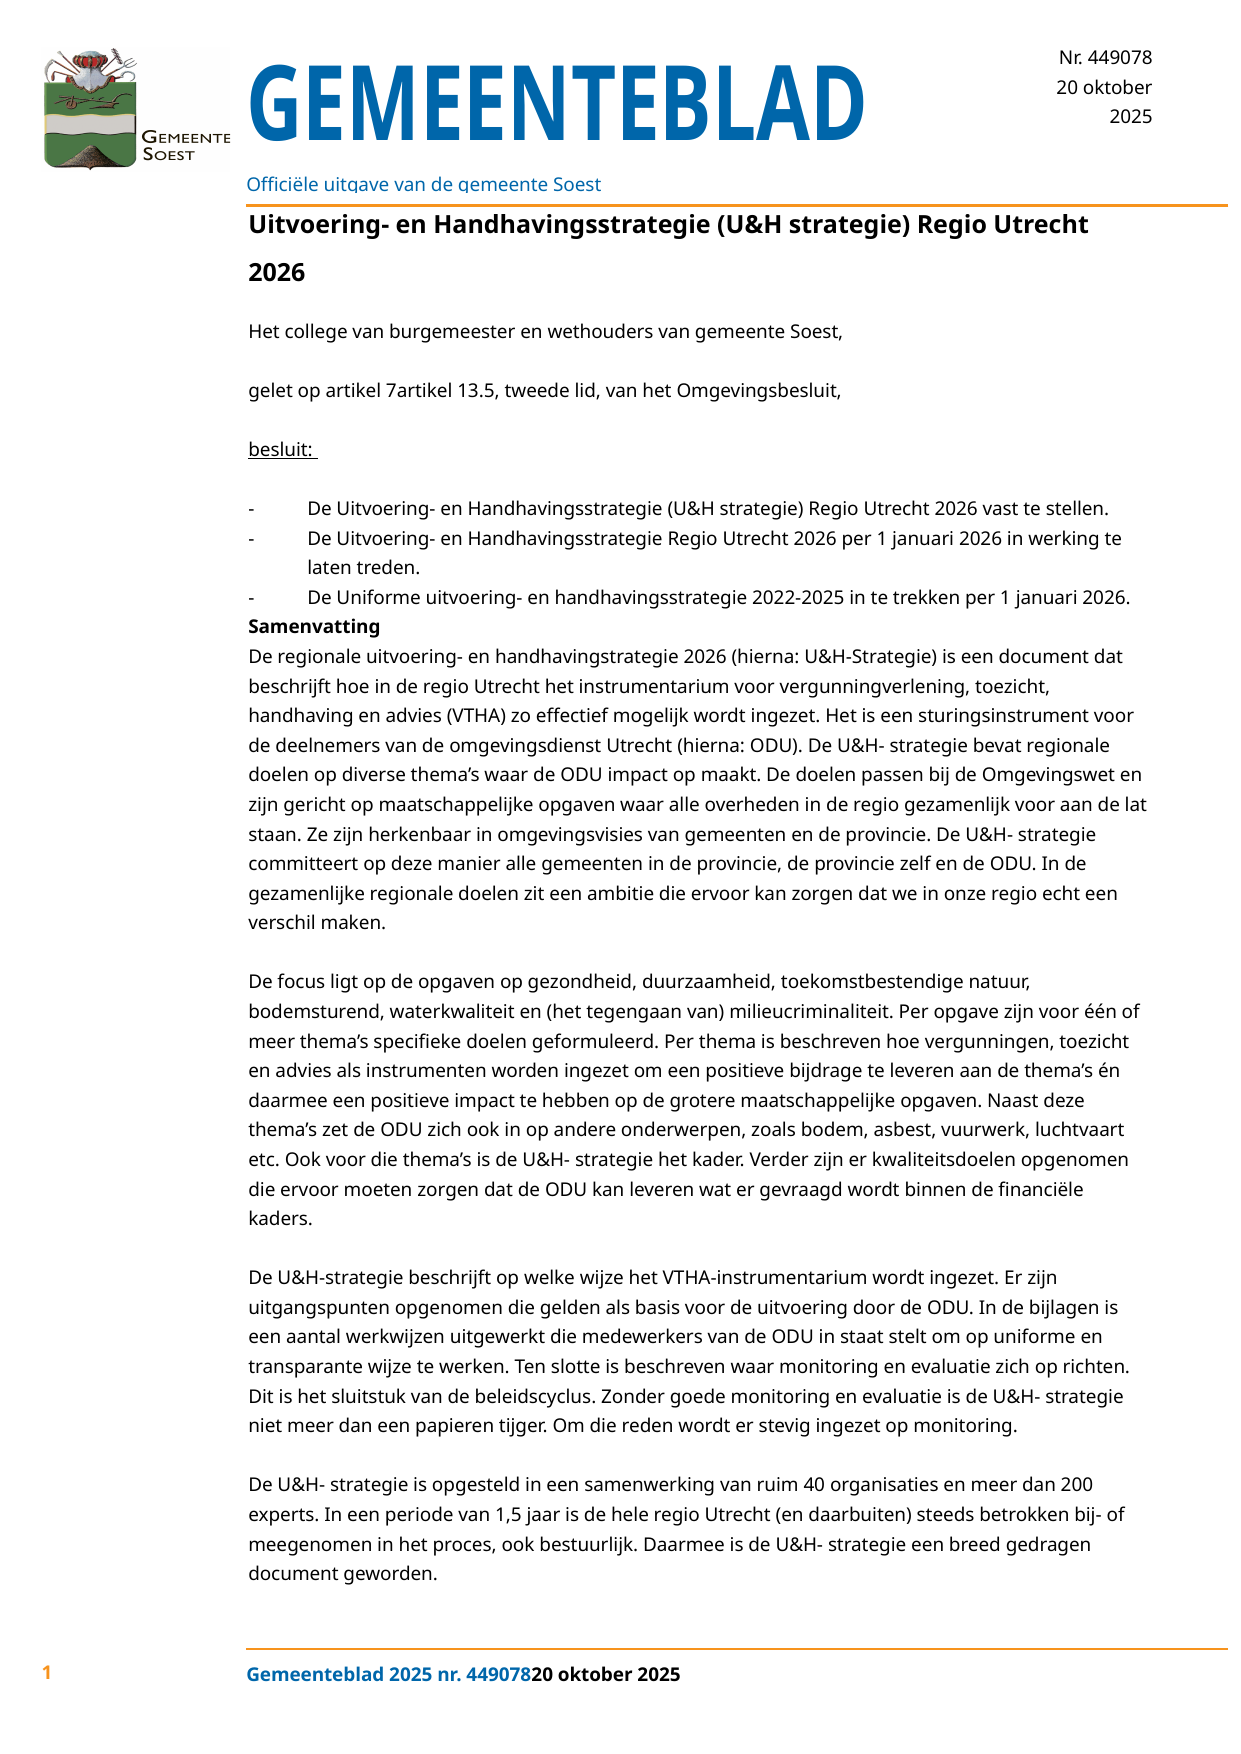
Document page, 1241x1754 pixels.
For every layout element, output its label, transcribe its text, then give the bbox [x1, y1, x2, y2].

list De Uitvoering- en Handhavingsstrategie (U&H strategie) Regio Utrecht 2026 vast te stellen. [248, 495, 1152, 521]
list De Uitvoering- en Handhavingsstrategie Regio Utrecht 2026 per 1 januari 2026 in werking te laten treden. [248, 525, 1152, 580]
text gelet op artikel 7artikel 13.5, tweede lid, van het Omgevingsbesluit, [248, 377, 1152, 403]
text Het college van burgemeester en wethouders van gemeente Soest, [248, 318, 1152, 344]
text De U&H- strategie is opgesteld in een samenwerking van ruim 40 organisaties en meer dan 200 experts. In een periode van 1,5 jaar is de hele regio Utrecht (en daarbuiten) steeds betrokken bij- of meegenomen in het proces, ook bestuurlijk. Daarmee is de U&H- strategie een breed gedragen document geworden. [248, 1472, 1152, 1586]
picture [41, 47, 231, 172]
text De U&H-strategie beschrijft op welke wijze het VTHA-instrumentarium wordt ingezet. Er zijn uitgangspunten opgenomen die gelden als basis voor de uitvoering door de ODU. In de bijlagen is een aantal werkwijzen uitgewerkt die medewerkers van de ODU in staat stelt om op uniforme en transparante wijze te werken. Ten slotte is beschreven waar monitoring en evaluatie zich op richten. Dit is het sluitstuk van de beleidscyclus. Zonder goede monitoring en evaluatie is de U&H- strategie niet meer dan een papieren tijger. Om die reden wordt er stevig ingezet op monitoring. [248, 1264, 1152, 1438]
text besluit: [248, 436, 1152, 462]
list De Uniforme uitvoering- en handhavingsstrategie 2022-2025 in te trekken per 1 januari 2026. [248, 584, 1152, 610]
text De focus ligt op de opgaven op gezondheid, duurzaamheid, toekomstbestendige natuur, bodemsturend, waterkwaliteit en (het tegengaan van) milieucriminaliteit. Per opgave zijn voor één of meer thema’s specifieke doelen geformuleerd. Per thema is beschreven hoe vergunningen, toezicht en advies als instrumenten worden ingezet om een positieve bijdrage te leveren aan de thema’s én daarmee een positieve impact te hebben op de grotere maatschappelijke opgaven. Naast deze thema’s zet de ODU zich ook in op andere onderwerpen, zoals bodem, asbest, vuurwerk, luchtvaart etc. Ook voor die thema’s is de U&H- strategie het kader. Verder zijn er kwaliteitsdoelen opgenomen die ervoor moeten zorgen dat de ODU kan leveren wat er gevraagd wordt binnen de financiële kaders. [248, 969, 1152, 1231]
text De regionale uitvoering- en handhavingstrategie 2026 (hierna: U&H-Strategie) is een document dat beschrijft hoe in de regio Utrecht het instrumentarium voor vergunningverlening, toezicht, handhaving en advies (VTHA) zo effectief mogelijk wordt ingezet. Het is een sturingsinstrument voor de deelnemers van de omgevingsdienst Utrecht (hierna: ODU). De U&H- strategie bevat regionale doelen op diverse thema’s waar de ODU impact op maakt. De doelen passen bij de Omgevingswet en zijn gericht op maatschappelijke opgaven waar alle overheden in de regio gezamenlijk voor aan de lat staan. Ze zijn herkenbaar in omgevingsvisies van gemeenten en de provincie. De U&H- strategie committeert op deze manier alle gemeenten in de provincie, de provincie zelf en de ODU. In de gezamenlijke regionale doelen zit een ambitie die ervoor kan zorgen dat we in onze regio echt een verschil maken. [248, 643, 1152, 935]
text Uitvoering- en Handhavingsstrategie (U&H strategie) Regio Utrecht 2026 [248, 207, 1152, 288]
text Samenvatting [248, 614, 1152, 639]
